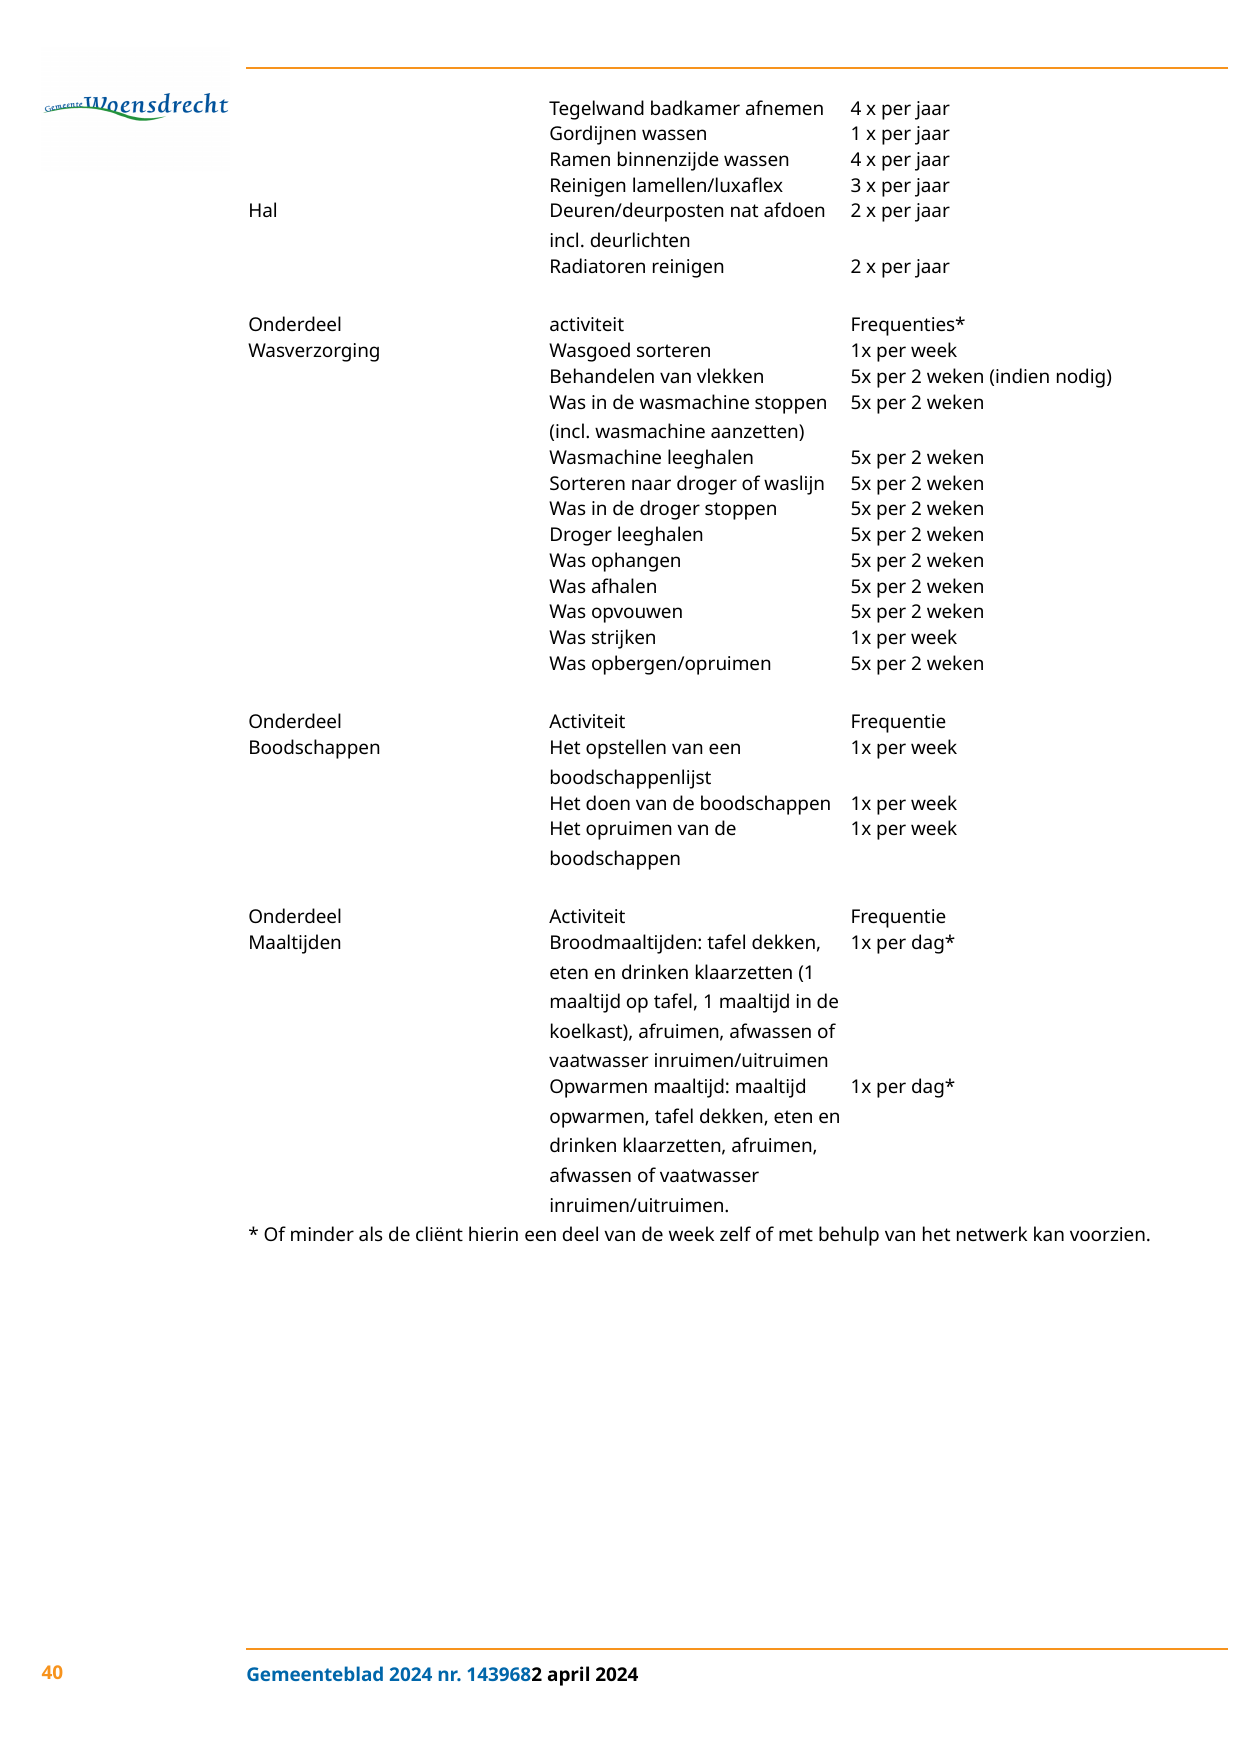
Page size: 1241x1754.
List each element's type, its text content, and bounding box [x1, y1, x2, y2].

table_cell [248, 172, 549, 198]
table_cell [248, 650, 549, 676]
table_cell [248, 363, 549, 389]
table_cell Was in de droger stoppen [549, 496, 850, 521]
table_cell Was ophangen [549, 547, 850, 573]
table_cell Ramen binnenzijde wassen [549, 146, 850, 172]
table_cell 4 x per jaar [850, 146, 1152, 172]
table_cell Was opvouwen [549, 599, 850, 624]
table_cell 5x per 2 weken [850, 547, 1152, 573]
table_cell [248, 573, 549, 598]
table_cell Tegelwand badkamer afnemen [549, 95, 850, 121]
table_cell 1x per week [850, 734, 1152, 790]
table_cell 1x per week [850, 338, 1152, 363]
table_header Frequentie [850, 709, 1152, 734]
table_header Onderdeel [248, 312, 549, 337]
table_cell Maaltijden [248, 929, 549, 1073]
table_cell Radiatoren reinigen [549, 253, 850, 279]
table_cell 5x per 2 weken [850, 389, 1152, 444]
table_cell Was in de wasmachine stoppen (incl. wasmachine aanzetten) [549, 389, 850, 444]
table_cell [248, 815, 549, 871]
table_cell Hal [248, 198, 549, 253]
table_cell [248, 496, 549, 521]
table_cell 5x per 2 weken [850, 573, 1152, 598]
table_cell 4 x per jaar [850, 95, 1152, 121]
table_cell 5x per 2 weken [850, 599, 1152, 624]
table_cell [248, 790, 549, 815]
table_cell [248, 444, 549, 470]
table_cell Broodmaaltijden: tafel dekken, eten en drinken klaarzetten (1 maaltijd op tafel, 1 maaltijd in de koelkast), afruimen, afwassen of vaatwasser inruimen/uitruimen [549, 929, 850, 1073]
table_cell Het opruimen van de boodschappen [549, 815, 850, 871]
table_cell Was strijken [549, 624, 850, 650]
table_cell Opwarmen maaltijd: maaltijd opwarmen, tafel dekken, eten en drinken klaarzetten, afruimen, afwassen of vaatwasser inruimen/uitruimen. [549, 1074, 850, 1217]
table_cell Reinigen lamellen/luxaflex [549, 172, 850, 198]
table_cell Was afhalen [549, 573, 850, 598]
table_header activiteit [549, 312, 850, 337]
table_cell [248, 121, 549, 146]
table_cell 1x per week [850, 815, 1152, 871]
table_header Frequentie [850, 904, 1152, 929]
table_cell 5x per 2 weken [850, 496, 1152, 521]
table_header Activiteit [549, 904, 850, 929]
table_cell 1x per week [850, 624, 1152, 650]
table_header Onderdeel [248, 709, 549, 734]
table_cell Het opstellen van een boodschappenlijst [549, 734, 850, 790]
table_cell Het doen van de boodschappen [549, 790, 850, 815]
table_cell 1x per dag* [850, 929, 1152, 1073]
table_cell Wasgoed sorteren [549, 338, 850, 363]
table_cell [248, 253, 549, 279]
picture [41, 47, 231, 172]
table_cell [248, 470, 549, 496]
table_cell 5x per 2 weken [850, 650, 1152, 676]
table_cell 3 x per jaar [850, 172, 1152, 198]
table_cell 1 x per jaar [850, 121, 1152, 146]
table_cell 5x per 2 weken [850, 521, 1152, 547]
table_cell 5x per 2 weken [850, 470, 1152, 496]
table_cell Wasmachine leeghalen [549, 444, 850, 470]
table_cell [248, 95, 549, 121]
table_cell 2 x per jaar [850, 198, 1152, 253]
table_cell Sorteren naar droger of waslijn [549, 470, 850, 496]
table_cell [248, 599, 549, 624]
text * Of minder als de cliënt hierin een deel van de week zelf of met behulp van het netwerk kan voorzien. [248, 1221, 1152, 1246]
table_cell Wasverzorging [248, 338, 549, 363]
table_cell Deuren/deurposten nat afdoen incl. deurlichten [549, 198, 850, 253]
table_cell [248, 1074, 549, 1217]
table_cell Behandelen van vlekken [549, 363, 850, 389]
table_cell 5x per 2 weken (indien nodig) [850, 363, 1152, 389]
table_cell [248, 146, 549, 172]
table_cell Droger leeghalen [549, 521, 850, 547]
table_cell Was opbergen/opruimen [549, 650, 850, 676]
table_cell [248, 389, 549, 444]
table_cell [248, 547, 549, 573]
table_cell 2 x per jaar [850, 253, 1152, 279]
table_cell 1x per week [850, 790, 1152, 815]
table_cell Boodschappen [248, 734, 549, 790]
table_cell 5x per 2 weken [850, 444, 1152, 470]
table_cell [248, 624, 549, 650]
table_header Frequenties* [850, 312, 1152, 337]
table_cell Gordijnen wassen [549, 121, 850, 146]
table_cell 1x per dag* [850, 1074, 1152, 1217]
table_cell [248, 521, 549, 547]
table_header Onderdeel [248, 904, 549, 929]
table_header Activiteit [549, 709, 850, 734]
